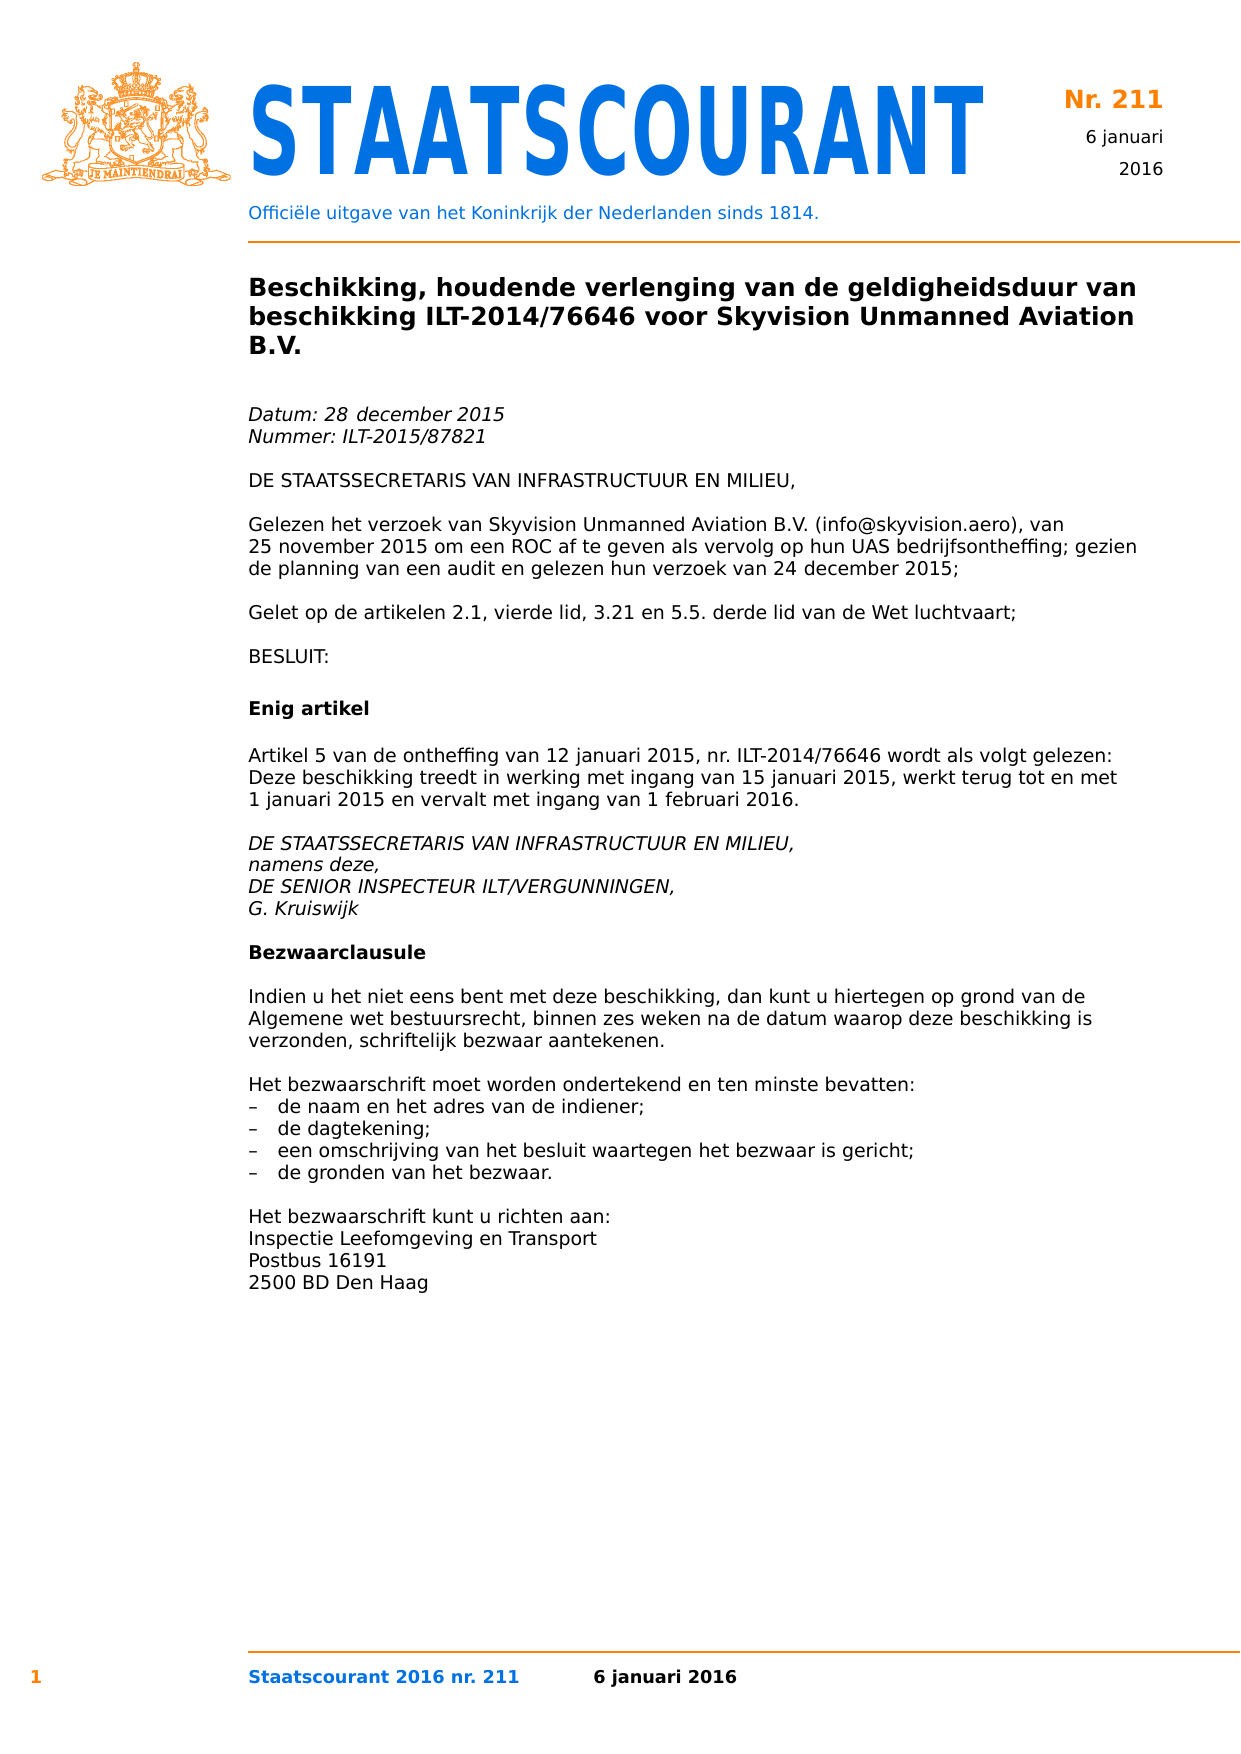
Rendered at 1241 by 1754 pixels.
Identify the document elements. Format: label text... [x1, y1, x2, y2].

table_cell 6 januari [998, 121, 1240, 153]
table_header [25, 62, 248, 241]
text Inspectie Leefomgeving en Transport [248, 1228, 1163, 1249]
text Datum: 28 december 2015 [248, 404, 1163, 426]
text Gelezen het verzoek van Skyvision Unmanned Aviation B.V. (info@skyvision.aero), van 25 november 2015 om een ROC af te geven als vervolg op hun UAS bedrijfsontheffing; gezien de planning van een audit en gelezen hun verzoek van 24 december 2015; [248, 514, 1163, 580]
text Het bezwaarschrift kunt u richten aan: [248, 1206, 1163, 1228]
text – de gronden van het bezwaar. [248, 1162, 1163, 1184]
table_cell 2016 [998, 153, 1240, 203]
text Deze beschikking treedt in werking met ingang van 15 januari 2015, werkt terug tot en met 1 januari 2015 en vervalt met ingang van 1 februari 2016. [248, 767, 1163, 811]
text DE STAATSSECRETARIS VAN INFRASTRUCTUUR EN MILIEU, namens deze, DE SENIOR INSPECTEUR ILT/VERGUNNINGEN, G. Kruiswijk [248, 832, 1163, 920]
text 2500 BD Den Haag [248, 1272, 1163, 1293]
text Artikel 5 van de ontheffing van 12 januari 2015, nr. ILT-2014/76646 wordt als volgt gelezen: [248, 744, 1163, 767]
picture [41, 62, 231, 186]
text Nummer: ILT-2015/87821 [248, 426, 1163, 448]
text – een omschrijving van het besluit waartegen het bezwaar is gericht; [248, 1140, 1163, 1162]
text – de naam en het adres van de indiener; [248, 1096, 1163, 1118]
text BESLUIT: [248, 646, 1163, 668]
text Indien u het niet eens bent met deze beschikking, dan kunt u hiertegen op grond van de Algemene wet bestuursrecht, binnen zes weken na de datum waarop deze beschikking is verzonden, schriftelijk bezwaar aantekenen. [248, 986, 1163, 1052]
subtitle Enig artikel [248, 698, 1163, 719]
table_header Nr. 211 [998, 62, 1240, 121]
text Bezwaarclausule [248, 942, 1163, 964]
text – de dagtekening; [248, 1118, 1163, 1140]
text Gelet op de artikelen 2.1, vierde lid, 3.21 en 5.5. derde lid van de Wet luchtvaart; [248, 602, 1163, 624]
text Postbus 16191 [248, 1249, 1163, 1272]
text DE STAATSSECRETARIS VAN INFRASTRUCTUUR EN MILIEU, [248, 470, 1163, 492]
subtitle Beschikking, houdende verlenging van de geldigheidsduur van beschikking ILT-2014/76646 voor Skyvision Unmanned Aviation B.V. [248, 273, 1163, 361]
text Het bezwaarschrift moet worden ondertekend en ten minste bevatten: [248, 1074, 1163, 1096]
table_header STAATSCOURANT [248, 62, 998, 203]
table_cell Officiële uitgave van het Koninkrijk der Nederlanden sinds 1814. [248, 203, 1240, 241]
